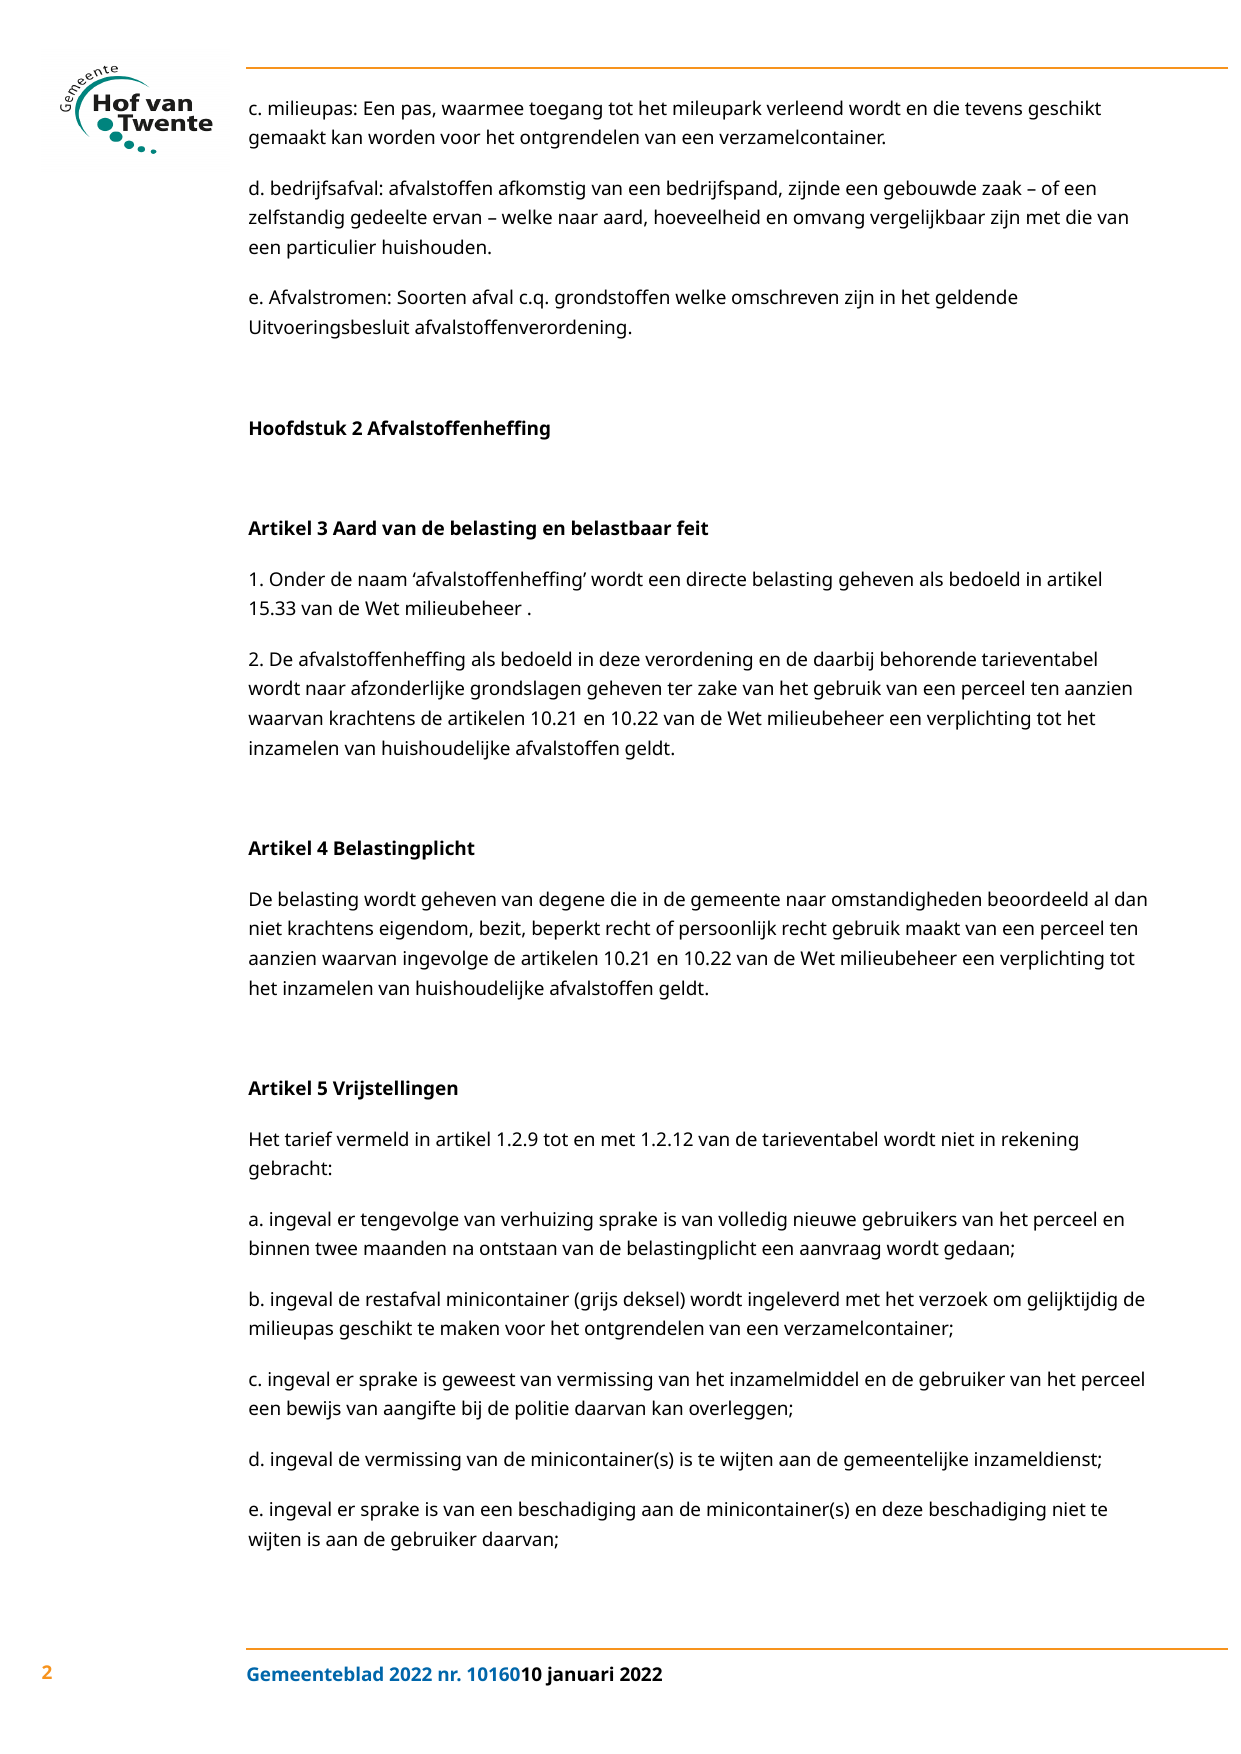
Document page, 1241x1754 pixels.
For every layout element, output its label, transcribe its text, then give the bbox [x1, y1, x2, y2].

text Artikel 3 Aard van de belasting en belastbaar feit [248, 516, 1152, 541]
text c. milieupas: Een pas, waarmee toegang tot het mileupark verleend wordt en die tevens geschikt gemaakt kan worden voor het ontgrendelen van een verzamelcontainer. [248, 95, 1152, 150]
picture [41, 47, 231, 172]
text Hoofdstuk 2 Afvalstoffenheffing [248, 415, 1152, 441]
text e. Afvalstromen: Soorten afval c.q. grondstoffen welke omschreven zijn in het geldende Uitvoeringsbesluit afvalstoffenverordening. [248, 284, 1152, 340]
text Het tarief vermeld in artikel 1.2.9 tot en met 1.2.12 van de tarieventabel wordt niet in rekening gebracht: [248, 1126, 1152, 1181]
text De belasting wordt geheven van degene die in de gemeente naar omstandigheden beoordeeld al dan niet krachtens eigendom, bezit, beperkt recht of persoonlijk recht gebruik maakt van een perceel ten aanzien waarvan ingevolge de artikelen 10.21 en 10.22 van de Wet milieubeheer een verplichting tot het inzamelen van huishoudelijke afvalstoffen geldt. [248, 886, 1152, 1001]
text Artikel 4 Belastingplicht [248, 836, 1152, 861]
text b. ingeval de restafval minicontainer (grijs deksel) wordt ingeleverd met het verzoek om gelijktijdig de milieupas geschikt te maken voor het ontgrendelen van een verzamelcontainer; [248, 1286, 1152, 1341]
text 1. Onder de naam ‘afvalstoffenheffing’ wordt een directe belasting geheven als bedoeld in artikel 15.33 van de Wet milieubeheer . [248, 566, 1152, 621]
text Artikel 5 Vrijstellingen [248, 1076, 1152, 1101]
text c. ingeval er sprake is geweest van vermissing van het inzamelmiddel en de gebruiker van het perceel een bewijs van aangifte bij de politie daarvan kan overleggen; [248, 1366, 1152, 1421]
text d. ingeval de vermissing van de minicontainer(s) is te wijten aan de gemeentelijke inzameldienst; [248, 1446, 1152, 1472]
text a. ingeval er tengevolge van verhuizing sprake is van volledig nieuwe gebruikers van het perceel en binnen twee maanden na ontstaan van de belastingplicht een aanvraag wordt gedaan; [248, 1206, 1152, 1261]
text d. bedrijfsafval: afvalstoffen afkomstig van een bedrijfspand, zijnde een gebouwde zaak – of een zelfstandig gedeelte ervan – welke naar aard, hoeveelheid en omvang vergelijkbaar zijn met die van een particulier huishouden. [248, 175, 1152, 260]
text e. ingeval er sprake is van een beschadiging aan de minicontainer(s) en deze beschadiging niet te wijten is aan de gebruiker daarvan; [248, 1496, 1152, 1552]
text 2. De afvalstoffenheffing als bedoeld in deze verordening en de daarbij behorende tarieventabel wordt naar afzonderlijke grondslagen geheven ter zake van het gebruik van een perceel ten aanzien waarvan krachtens de artikelen 10.21 en 10.22 van de Wet milieubeheer een verplichting tot het inzamelen van huishoudelijke afvalstoffen geldt. [248, 646, 1152, 761]
